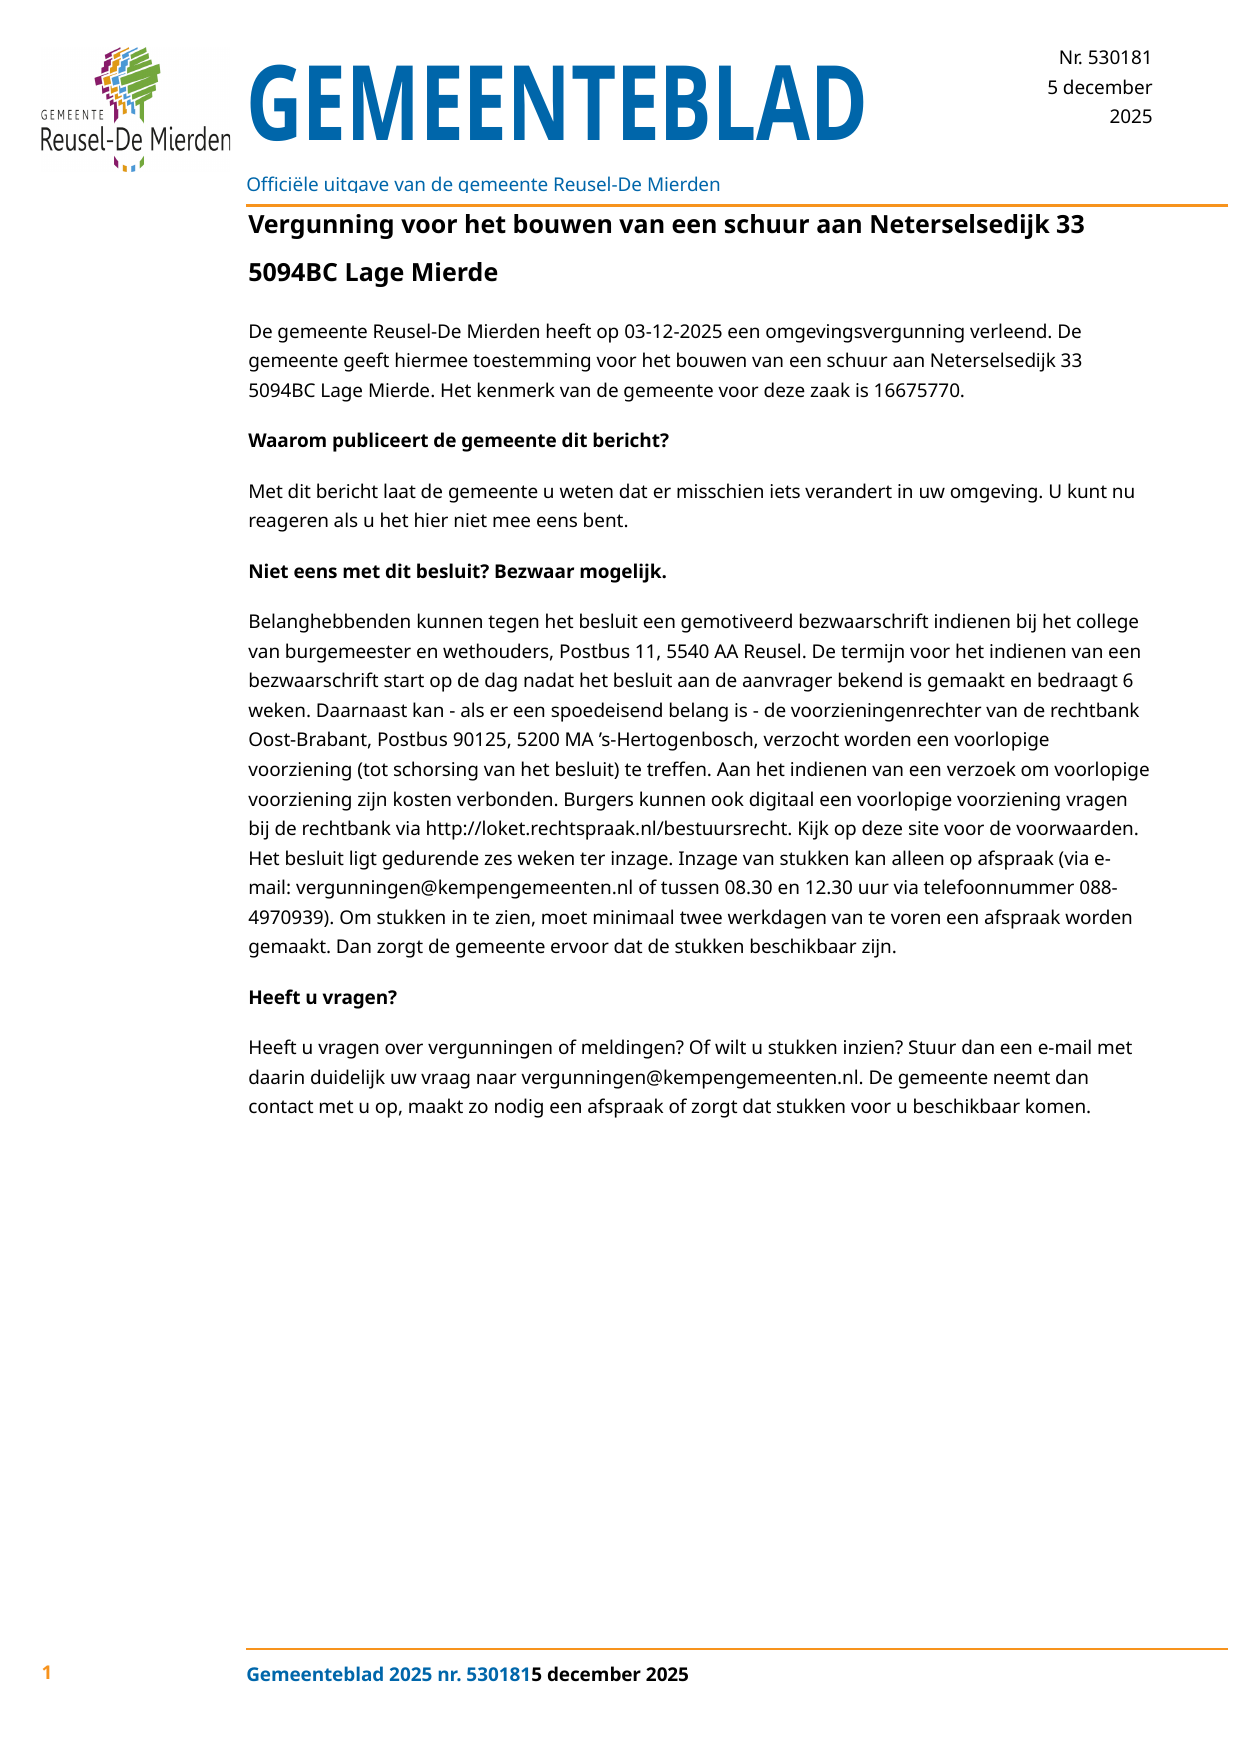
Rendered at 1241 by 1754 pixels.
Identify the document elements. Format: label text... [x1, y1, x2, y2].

text Heeft u vragen? [248, 984, 1152, 1010]
text Met dit bericht laat de gemeente u weten dat er misschien iets verandert in uw omgeving. U kunt nu reageren als u het hier niet mee eens bent. [248, 478, 1152, 533]
text Waarom publiceert de gemeente dit bericht? [248, 427, 1152, 453]
text Vergunning voor het bouwen van een schuur aan Neterselsedijk 33 5094BC Lage Mierde [248, 207, 1152, 288]
picture [41, 47, 231, 172]
text Belanghebbenden kunnen tegen het besluit een gemotiveerd bezwaarschrift indienen bij het college van burgemeester en wethouders, Postbus 11, 5540 AA Reusel. De termijn voor het indienen van een bezwaarschrift start op de dag nadat het besluit aan de aanvrager bekend is gemaakt en bedraagt 6 weken. Daarnaast kan - als er een spoedeisend belang is - de voorzieningenrechter van de rechtbank Oost-Brabant, Postbus 90125, 5200 MA ’s-Hertogenbosch, verzocht worden een voorlopige voorziening (tot schorsing van het besluit) te treffen. Aan het indienen van een verzoek om voorlopige voorziening zijn kosten verbonden. Burgers kunnen ook digitaal een voorlopige voorziening vragen bij de rechtbank via http://loket.rechtspraak.nl/bestuursrecht. Kijk op deze site voor de voorwaarden. Het besluit ligt gedurende zes weken ter inzage. Inzage van stukken kan alleen op afspraak (via e-mail: vergunningen@kempengemeenten.nl of tussen 08.30 en 12.30 uur via telefoonnummer 088-4970939). Om stukken in te zien, moet minimaal twee werkdagen van te voren een afspraak worden gemaakt. Dan zorgt de gemeente ervoor dat de stukken beschikbaar zijn. [248, 608, 1152, 959]
text De gemeente Reusel-De Mierden heeft op 03-12-2025 een omgevingsvergunning verleend. De gemeente geeft hiermee toestemming voor het bouwen van een schuur aan Neterselsedijk 33 5094BC Lage Mierde. Het kenmerk van de gemeente voor deze zaak is 16675770. [248, 318, 1152, 403]
text Niet eens met dit besluit? Bezwaar mogelijk. [248, 558, 1152, 584]
text Heeft u vragen over vergunningen of meldingen? Of wilt u stukken inzien? Stuur dan een e-mail met daarin duidelijk uw vraag naar vergunningen@kempengemeenten.nl. De gemeente neemt dan contact met u op, maakt zo nodig een afspraak of zorgt dat stukken voor u beschikbaar komen. [248, 1034, 1152, 1119]
